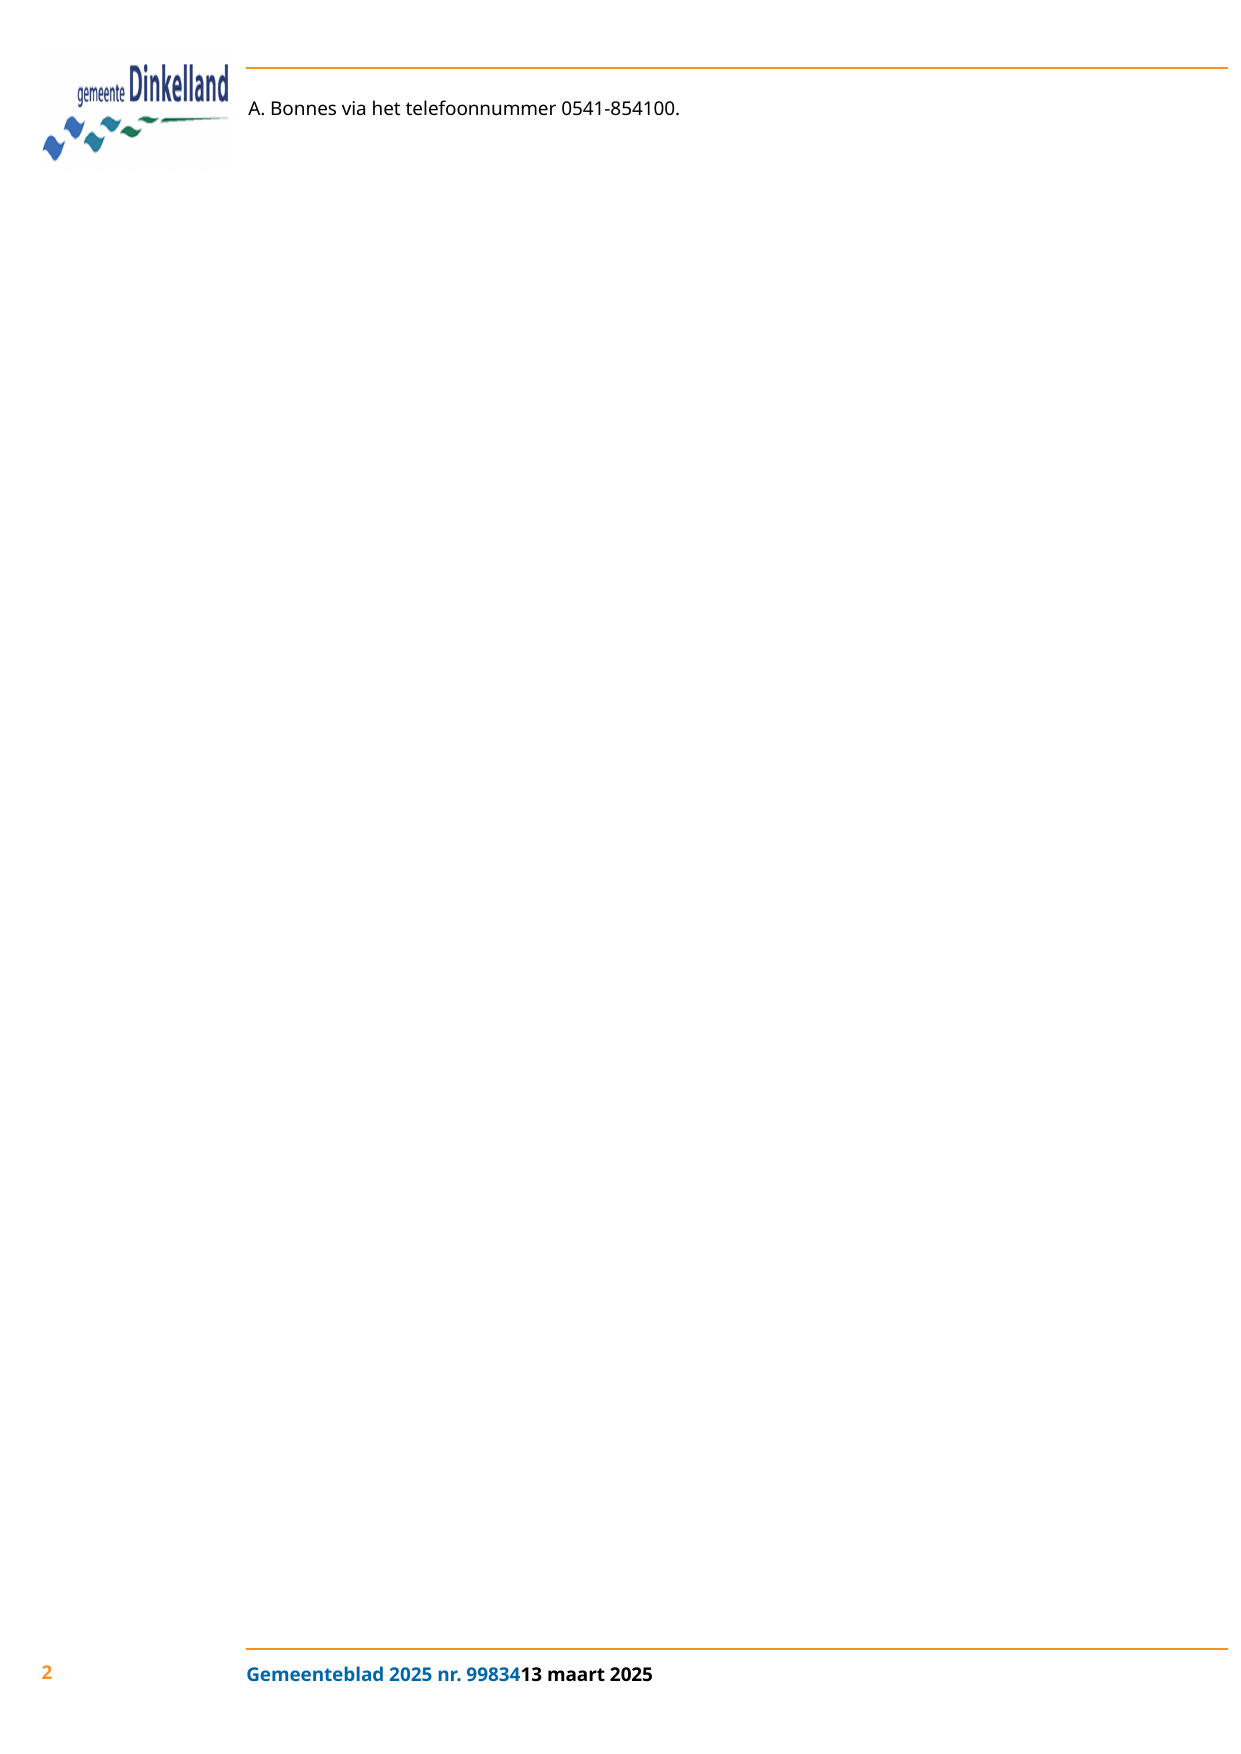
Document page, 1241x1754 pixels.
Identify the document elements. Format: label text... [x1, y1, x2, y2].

text A. Bonnes via het telefoonnummer 0541-854100. [248, 95, 1152, 121]
picture [41, 47, 231, 172]
